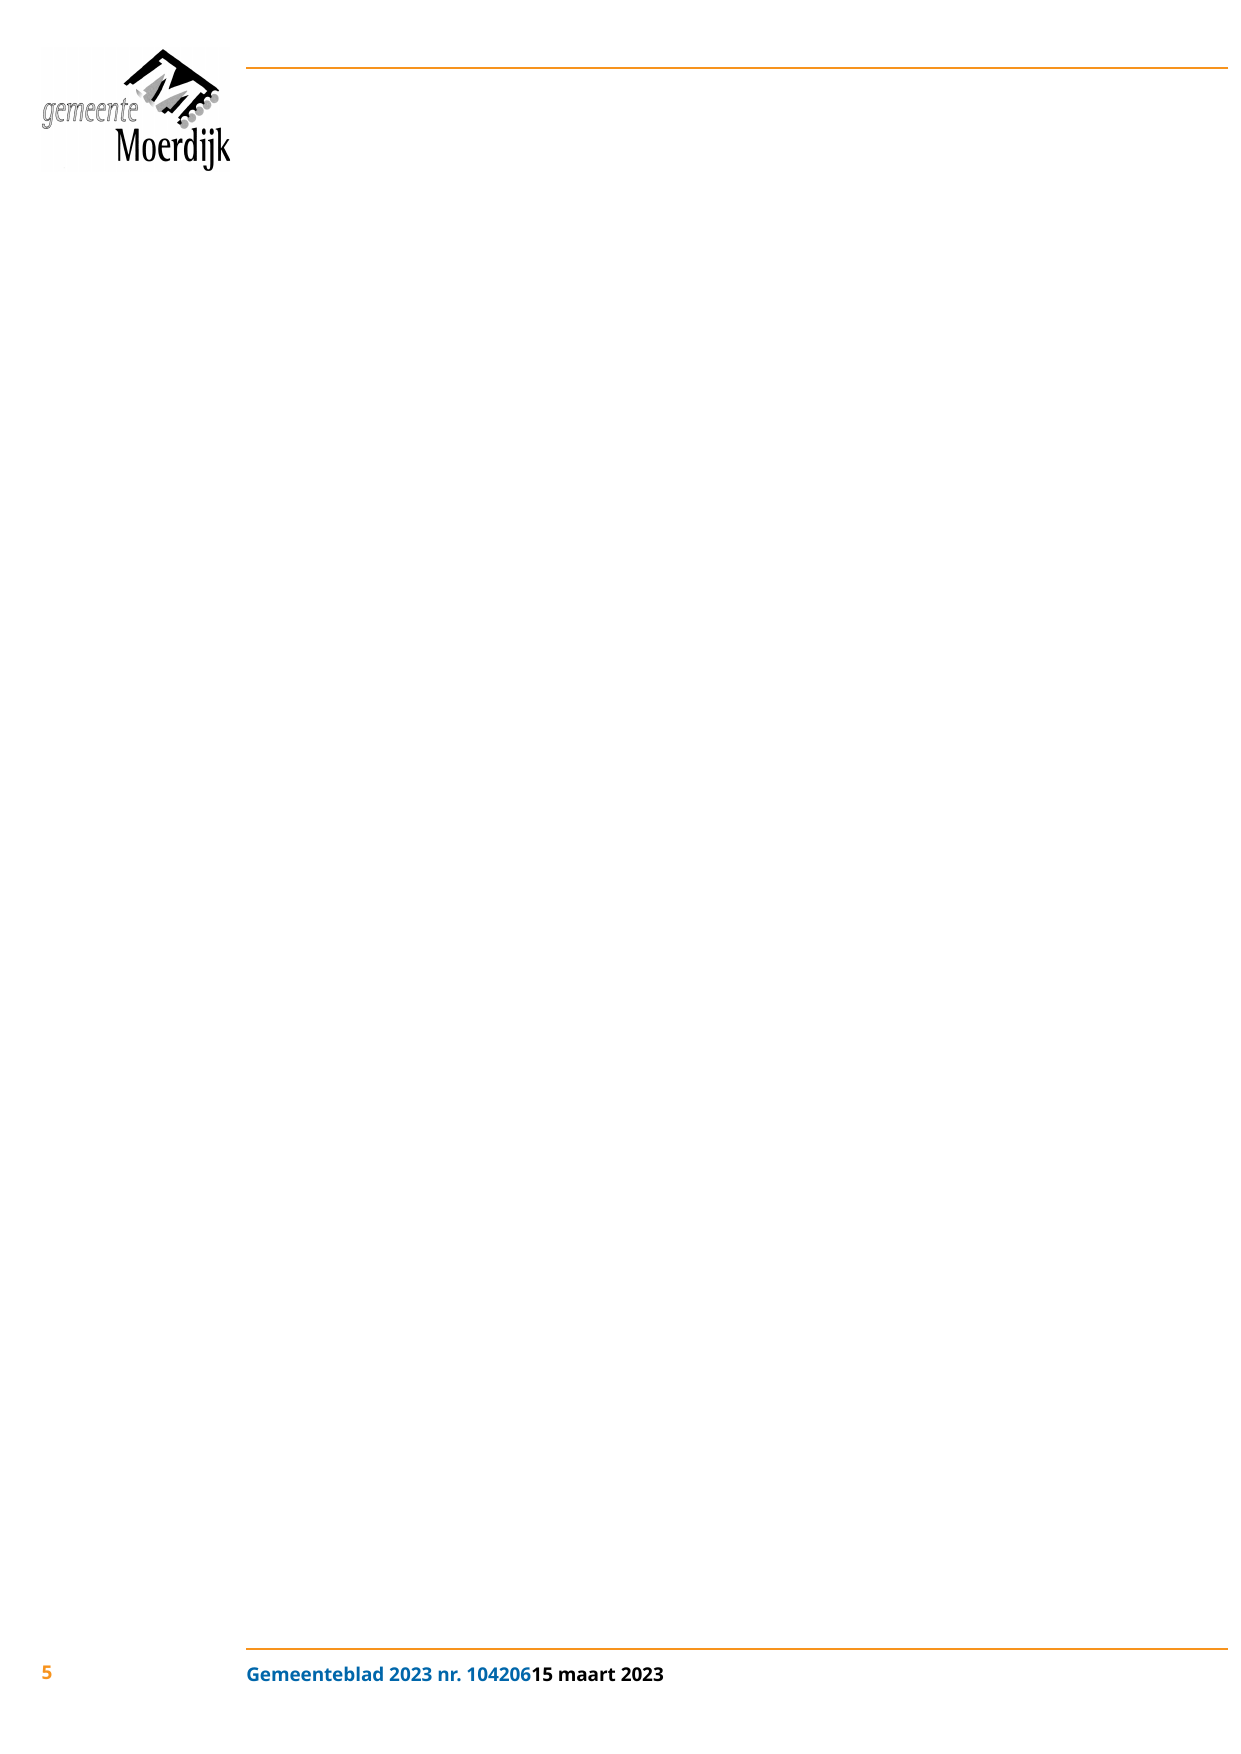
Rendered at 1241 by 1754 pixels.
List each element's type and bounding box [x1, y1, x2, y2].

picture [41, 47, 231, 172]
